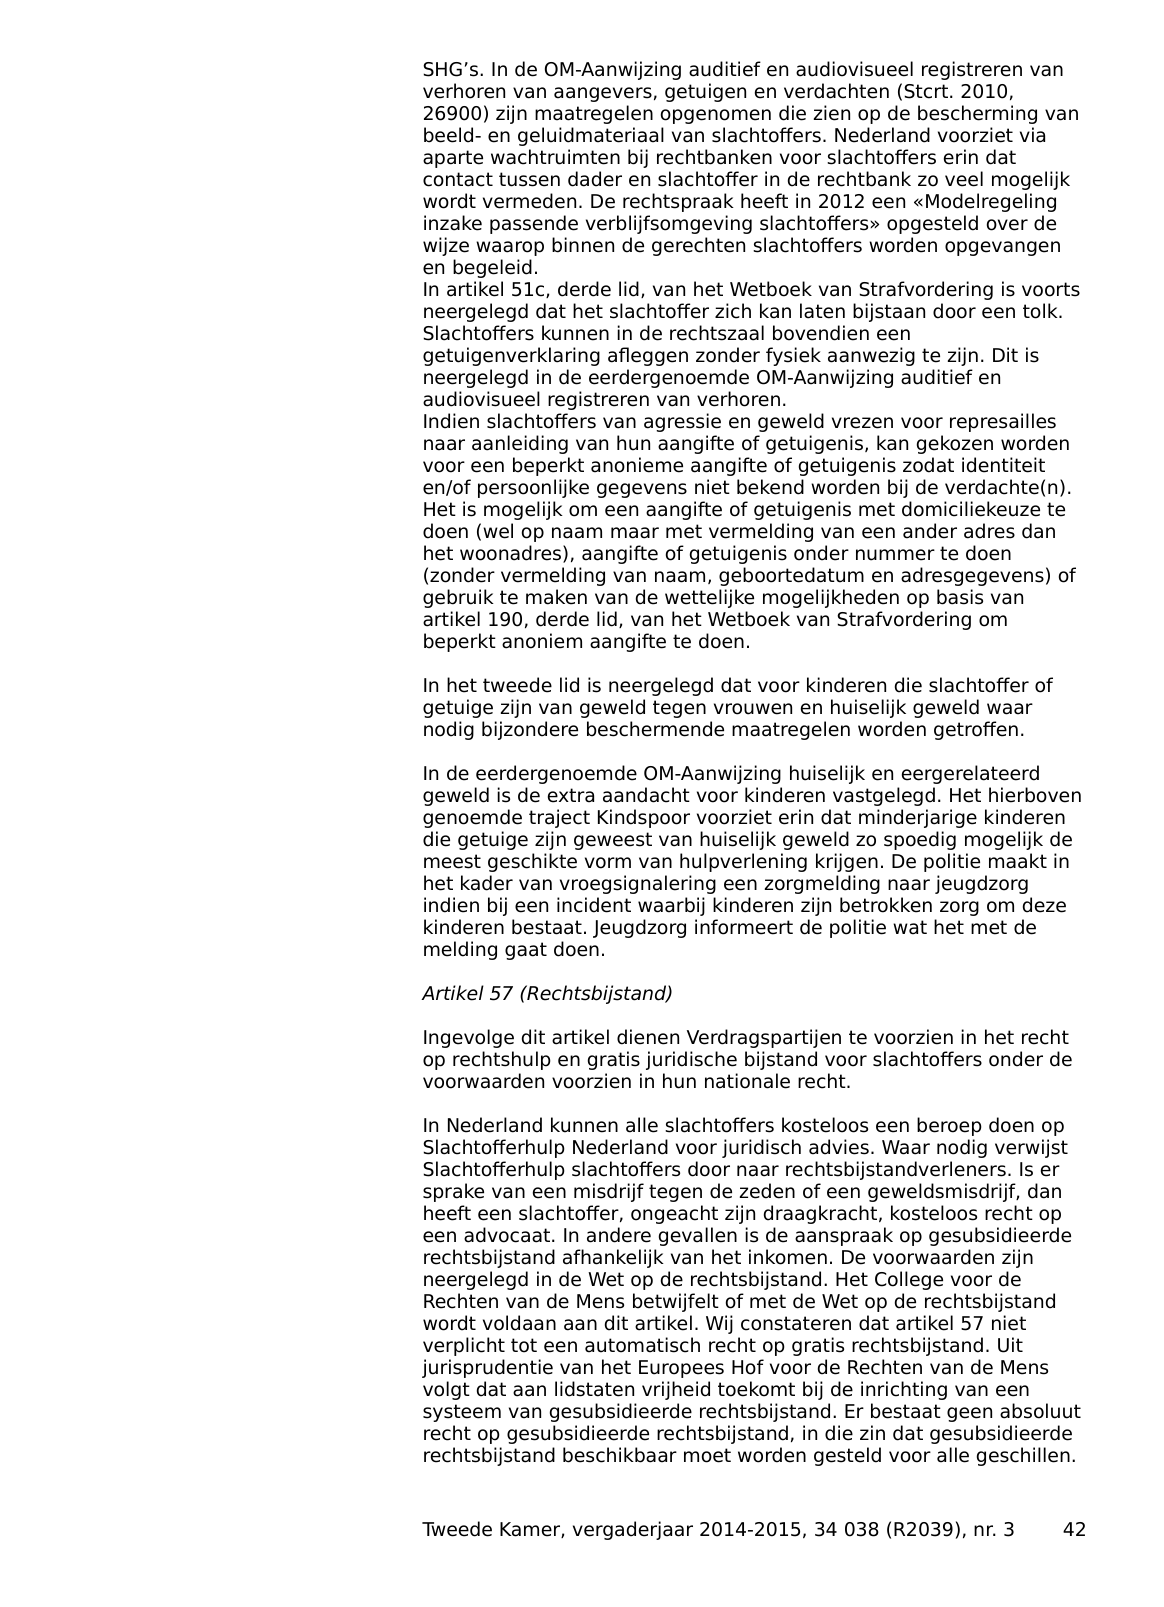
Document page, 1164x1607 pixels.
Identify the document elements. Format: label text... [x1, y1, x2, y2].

text In de eerdergenoemde OM-Aanwijzing huiselijk en eergerelateerd geweld is de extra aandacht voor kinderen vastgelegd. Het hierboven genoemde traject Kindspoor voorziet erin dat minderjarige kinderen die getuige zijn geweest van huiselijk geweld zo spoedig mogelijk de meest geschikte vorm van hulpverlening krijgen. De politie maakt in het kader van vroegsignalering een zorgmelding naar jeugdzorg indien bij een incident waarbij kinderen zijn betrokken zorg om deze kinderen bestaat. Jeugdzorg informeert de politie wat het met de melding gaat doen. [422, 763, 1087, 961]
subtitle Artikel 57 (Rechtsbijstand) [422, 983, 1087, 1005]
text Indien slachtoffers van agressie en geweld vrezen voor represailles naar aanleiding van hun aangifte of getuigenis, kan gekozen worden voor een beperkt anonieme aangifte of getuigenis zodat identiteit en/of persoonlijke gegevens niet bekend worden bij de verdachte(n). Het is mogelijk om een aangifte of getuigenis met domiciliekeuze te doen (wel op naam maar met vermelding van een ander adres dan het woonadres), aangifte of getuigenis onder nummer te doen (zonder vermelding van naam, geboortedatum en adresgegevens) of gebruik te maken van de wettelijke mogelijkheden op basis van artikel 190, derde lid, van het Wetboek van Strafvordering om beperkt anoniem aangifte te doen. [422, 411, 1087, 652]
text In artikel 51c, derde lid, van het Wetboek van Strafvordering is voorts neergelegd dat het slachtoffer zich kan laten bijstaan door een tolk. Slachtoffers kunnen in de rechtszaal bovendien een getuigenverklaring afleggen zonder fysiek aanwezig te zijn. Dit is neergelegd in de eerdergenoemde OM-Aanwijzing auditief en audiovisueel registreren van verhoren. [422, 279, 1087, 411]
text SHG’s. In de OM-Aanwijzing auditief en audiovisueel registreren van verhoren van aangevers, getuigen en verdachten (Stcrt. 2010, 26900) zijn maatregelen opgenomen die zien op de bescherming van beeld- en geluidmateriaal van slachtoffers. Nederland voorziet via aparte wachtruimten bij rechtbanken voor slachtoffers erin dat contact tussen dader en slachtoffer in de rechtbank zo veel mogelijk wordt vermeden. De rechtspraak heeft in 2012 een «Modelregeling inzake passende verblijfsomgeving slachtoffers» opgesteld over de wijze waarop binnen de gerechten slachtoffers worden opgevangen en begeleid. [422, 59, 1087, 279]
text In Nederland kunnen alle slachtoffers kosteloos een beroep doen op Slachtofferhulp Nederland voor juridisch advies. Waar nodig verwijst Slachtofferhulp slachtoffers door naar rechtsbijstandverleners. Is er sprake van een misdrijf tegen de zeden of een geweldsmisdrijf, dan heeft een slachtoffer, ongeacht zijn draagkracht, kosteloos recht op een advocaat. In andere gevallen is de aanspraak op gesubsidieerde rechtsbijstand afhankelijk van het inkomen. De voorwaarden zijn neergelegd in de Wet op de rechtsbijstand. Het College voor de Rechten van de Mens betwijfelt of met de Wet op de rechtsbijstand wordt voldaan aan dit artikel. Wij constateren dat artikel 57 niet verplicht tot een automatisch recht op gratis rechtsbijstand. Uit jurisprudentie van het Europees Hof voor de Rechten van de Mens volgt dat aan lidstaten vrijheid toekomt bij de inrichting van een systeem van gesubsidieerde rechtsbijstand. Er bestaat geen absoluut recht op gesubsidieerde rechtsbijstand, in die zin dat gesubsidieerde rechtsbijstand beschikbaar moet worden gesteld voor alle geschillen. [422, 1115, 1087, 1467]
text Ingevolge dit artikel dienen Verdragspartijen te voorzien in het recht op rechtshulp en gratis juridische bijstand voor slachtoffers onder de voorwaarden voorzien in hun nationale recht. [422, 1027, 1087, 1093]
text In het tweede lid is neergelegd dat voor kinderen die slachtoffer of getuige zijn van geweld tegen vrouwen en huiselijk geweld waar nodig bijzondere beschermende maatregelen worden getroffen. [422, 675, 1087, 741]
